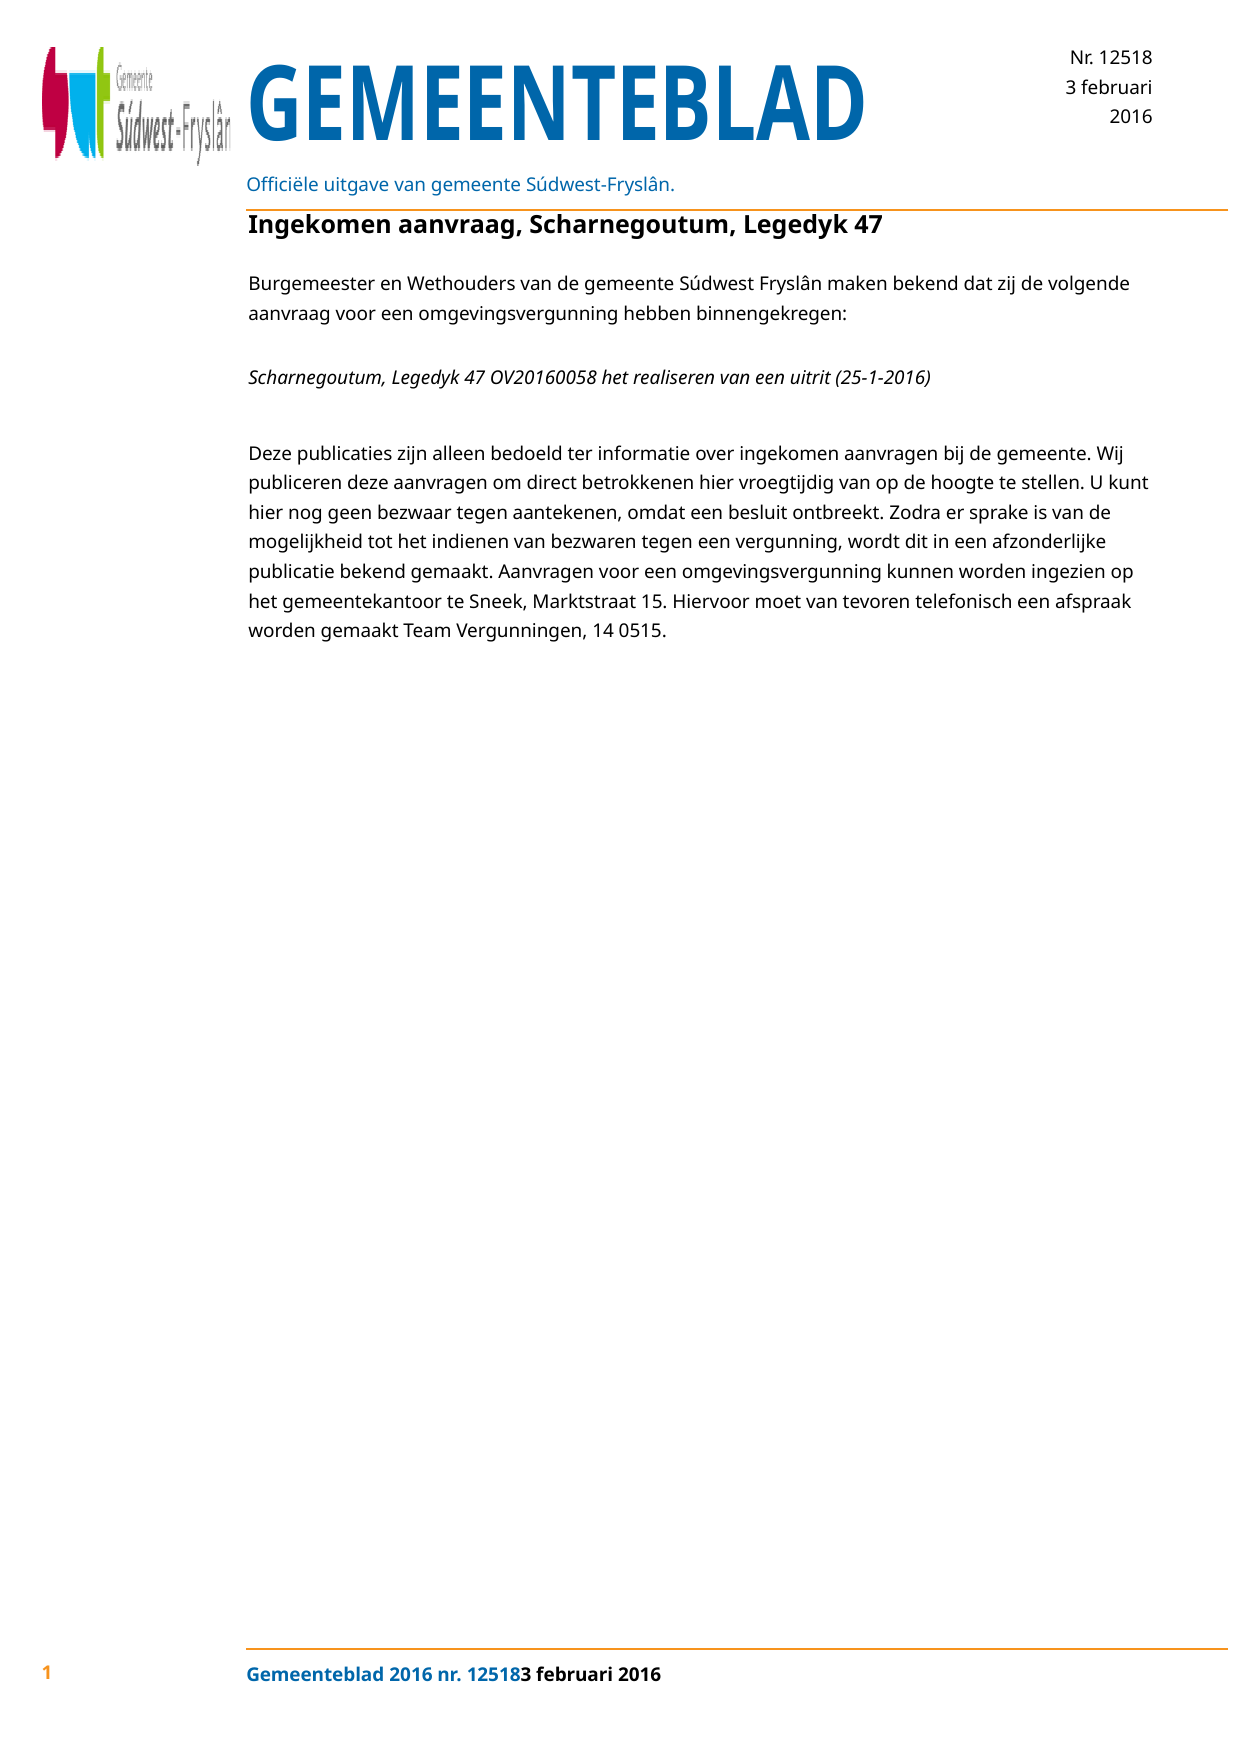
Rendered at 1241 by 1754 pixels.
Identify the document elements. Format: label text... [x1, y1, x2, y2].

picture [41, 47, 231, 172]
text Ingekomen aanvraag, Scharnegoutum, Legedyk 47 [248, 211, 1152, 241]
text Scharnegoutum, Legedyk 47 OV20160058 het realiseren van een uitrit (25-1-2016) [248, 364, 1152, 389]
text Burgemeester en Wethouders van de gemeente Súdwest Fryslân maken bekend dat zij de volgende aanvraag voor een omgevingsvergunning hebben binnengekregen: [248, 270, 1152, 326]
text Deze publicaties zijn alleen bedoeld ter informatie over ingekomen aanvragen bij de gemeente. Wij publiceren deze aanvragen om direct betrokkenen hier vroegtijdig van op de hoogte te stellen. U kunt hier nog geen bezwaar tegen aantekenen, omdat een besluit ontbreekt. Zodra er sprake is van de mogelijkheid tot het indienen van bezwaren tegen een vergunning, wordt dit in een afzonderlijke publicatie bekend gemaakt. Aanvragen voor een omgevingsvergunning kunnen worden ingezien op het gemeentekantoor te Sneek, Marktstraat 15. Hiervoor moet van tevoren telefonisch een afspraak worden gemaakt Team Vergunningen, 14 0515. [248, 440, 1152, 643]
